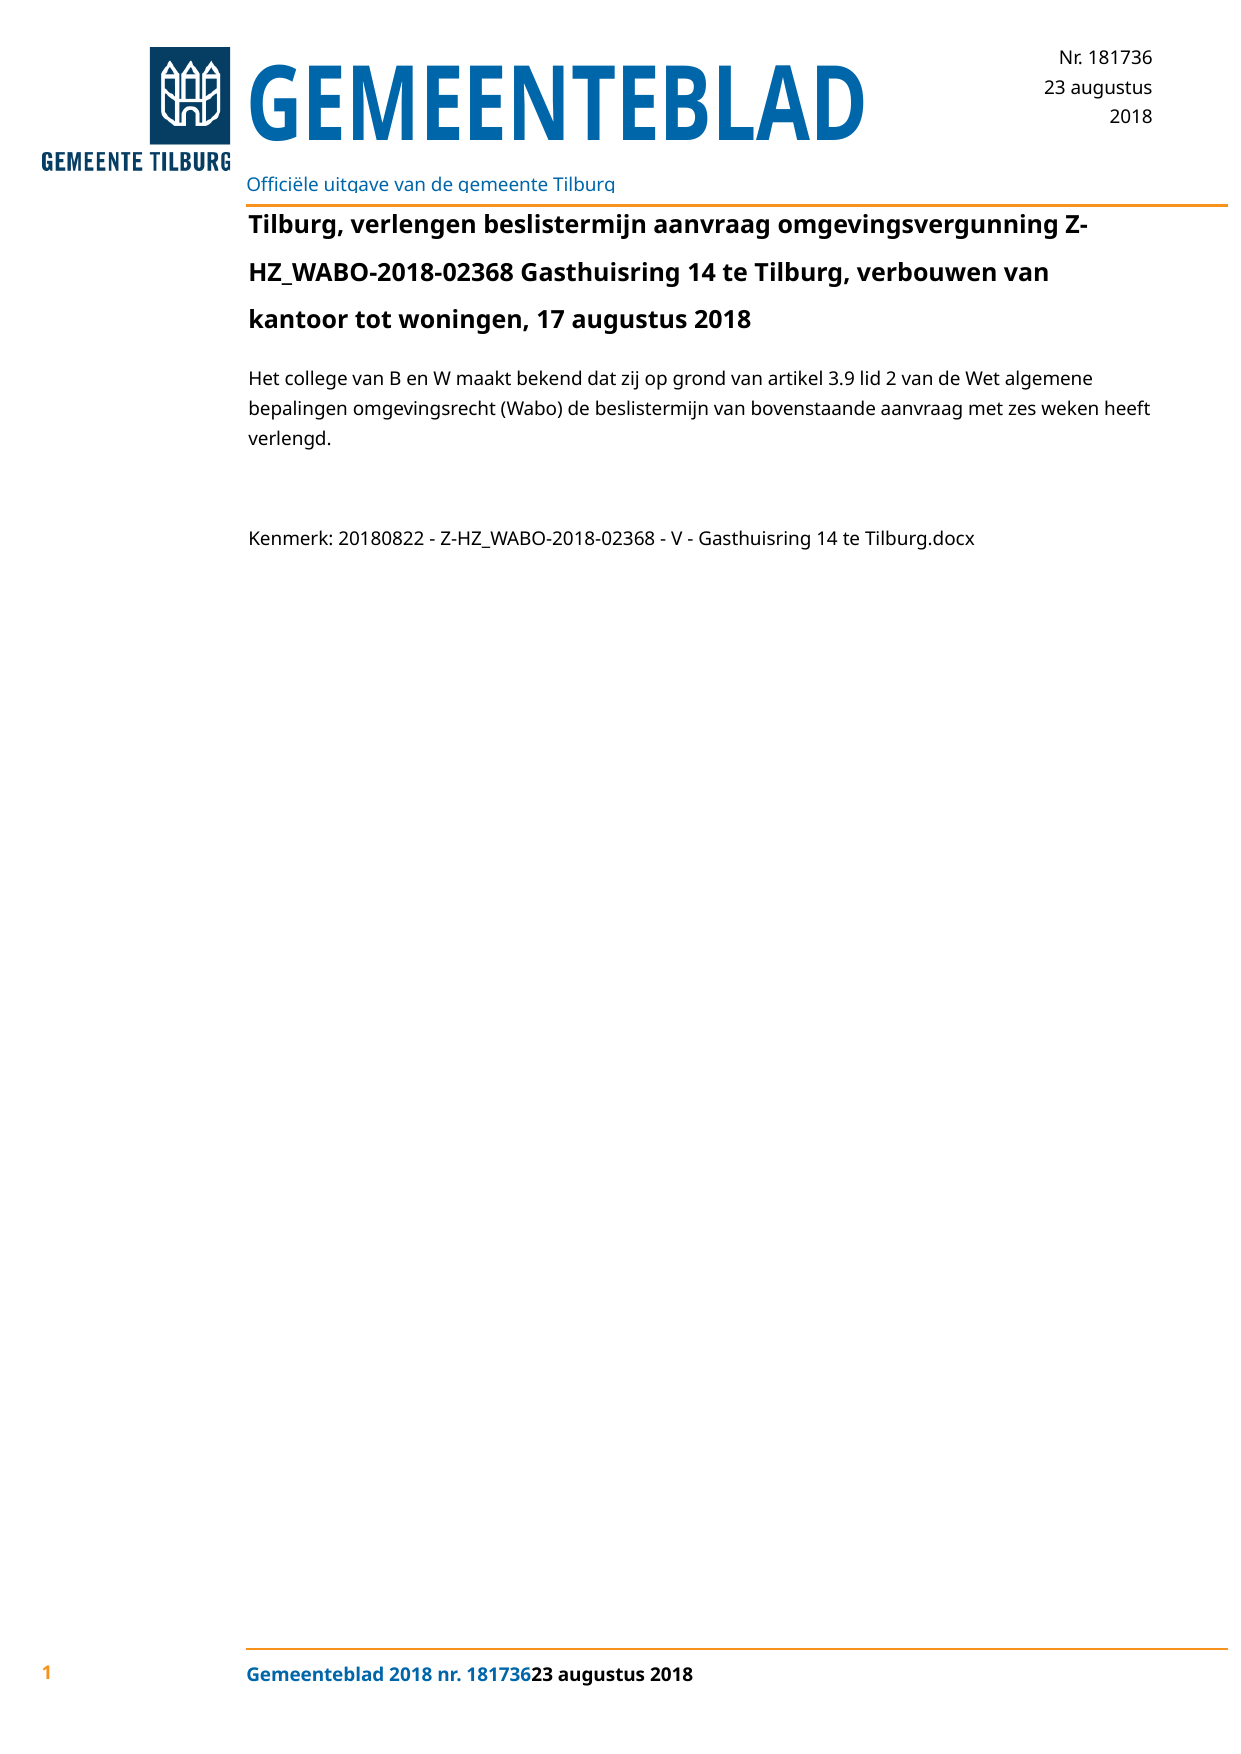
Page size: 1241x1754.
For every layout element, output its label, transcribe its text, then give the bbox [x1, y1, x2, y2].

text Het college van B en W maakt bekend dat zij op grond van artikel 3.9 lid 2 van de Wet algemene bepalingen omgevingsrecht (Wabo) de beslistermijn van bovenstaande aanvraag met zes weken heeft verlengd. [248, 366, 1152, 450]
text Kenmerk: 20180822 - Z-HZ_WABO-2018-02368 - V - Gasthuisring 14 te Tilburg.docx [248, 526, 1152, 551]
picture [41, 47, 231, 172]
text Tilburg, verlengen beslistermijn aanvraag omgevingsvergunning Z-HZ_WABO-2018-02368 Gasthuisring 14 te Tilburg, verbouwen van kantoor tot woningen, 17 augustus 2018 [248, 207, 1152, 336]
